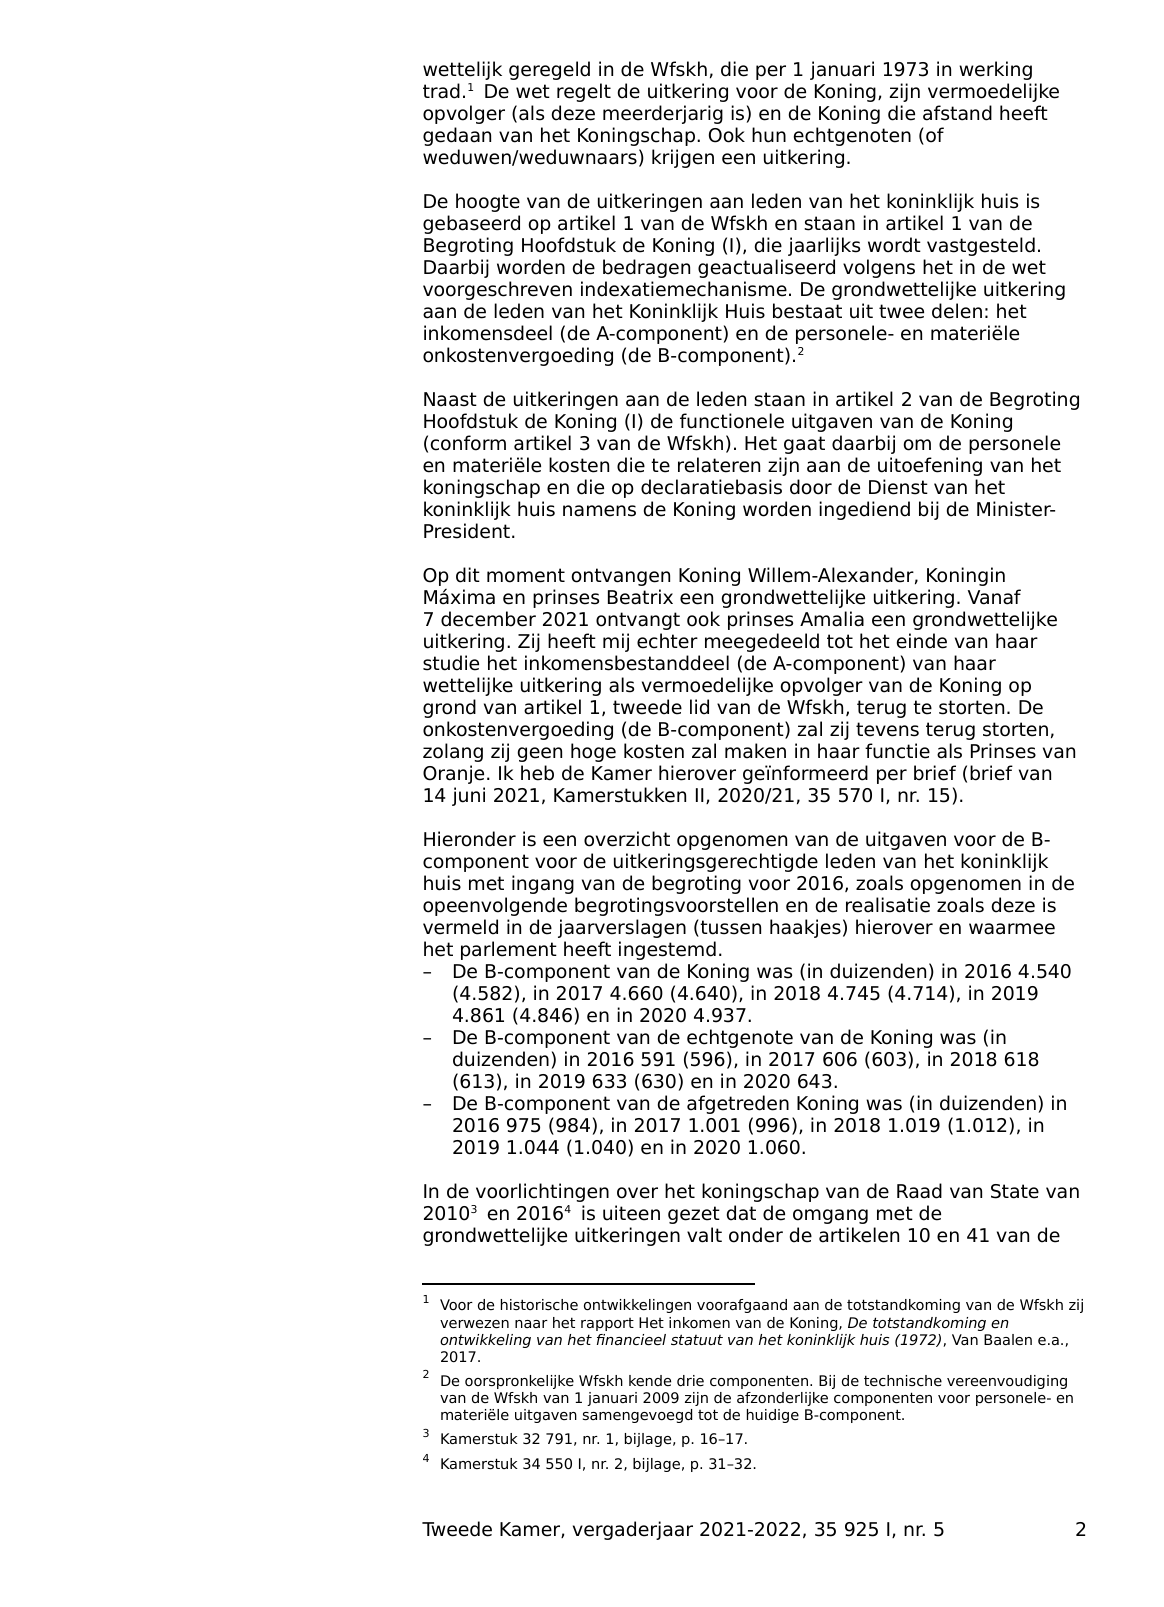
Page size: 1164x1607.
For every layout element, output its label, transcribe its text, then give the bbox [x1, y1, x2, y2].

text – De B-component van de Koning was (in duizenden) in 2016 4.540 (4.582), in 2017 4.660 (4.640), in 2018 4.745 (4.714), in 2019 4.861 (4.846) en in 2020 4.937. [422, 961, 1087, 1027]
text Kamerstuk 34 550 I, nr. 2, bijlage, p. 31–32. [422, 1452, 1087, 1474]
text Op dit moment ontvangen Koning Willem-Alexander, Koningin Máxima en prinses Beatrix een grondwettelijke uitkering. Vanaf 7 december 2021 ontvangt ook prinses Amalia een grondwettelijke uitkering. Zij heeft mij echter meegedeeld tot het einde van haar studie het inkomensbestanddeel (de A-component) van haar wettelijke uitkering als vermoedelijke opvolger van de Koning op grond van artikel 1, tweede lid van de Wfskh, terug te storten. De onkostenvergoeding (de B-component) zal zij tevens terug storten, zolang zij geen hoge kosten zal maken in haar functie als Prinses van Oranje. Ik heb de Kamer hierover geïnformeerd per brief (brief van 14 juni 2021, Kamerstukken II, 2020/21, 35 570 I, nr. 15). [422, 565, 1087, 807]
text De hoogte van de uitkeringen aan leden van het koninklijk huis is gebaseerd op artikel 1 van de Wfskh en staan in artikel 1 van de Begroting Hoofdstuk de Koning (I), die jaarlijks wordt vastgesteld. Daarbij worden de bedragen geactualiseerd volgens het in de wet voorgeschreven indexatiemechanisme. De grondwettelijke uitkering aan de leden van het Koninklijk Huis bestaat uit twee delen: het inkomensdeel (de A-component) en de personele- en materiële onkostenvergoeding (de B-component). [422, 191, 1087, 367]
text – De B-component van de echtgenote van de Koning was (in duizenden) in 2016 591 (596), in 2017 606 (603), in 2018 618 (613), in 2019 633 (630) en in 2020 643. [422, 1027, 1087, 1093]
text In de voorlichtingen over het koningschap van de Raad van State van 2010 en 2016 is uiteen gezet dat de omgang met de grondwettelijke uitkeringen valt onder de artikelen 10 en 41 van de [422, 1181, 1087, 1247]
text De oorspronkelijke Wfskh kende drie componenten. Bij de technische vereenvoudiging van de Wfskh van 1 januari 2009 zijn de afzonderlijke componenten voor personele- en materiële uitgaven samengevoegd tot de huidige B-component. [422, 1368, 1087, 1424]
text Hieronder is een overzicht opgenomen van de uitgaven voor de B-component voor de uitkeringsgerechtigde leden van het koninklijk huis met ingang van de begroting voor 2016, zoals opgenomen in de opeenvolgende begrotingsvoorstellen en de realisatie zoals deze is vermeld in de jaarverslagen (tussen haakjes) hierover en waarmee het parlement heeft ingestemd. [422, 829, 1087, 961]
text wettelijk geregeld in de Wfskh, die per 1 januari 1973 in werking trad. De wet regelt de uitkering voor de Koning, zijn vermoedelijke opvolger (als deze meerderjarig is) en de Koning die afstand heeft gedaan van het Koningschap. Ook hun echtgenoten (of weduwen/weduwnaars) krijgen een uitkering. [422, 59, 1087, 169]
text – De B-component van de afgetreden Koning was (in duizenden) in 2016 975 (984), in 2017 1.001 (996), in 2018 1.019 (1.012), in 2019 1.044 (1.040) en in 2020 1.060. [422, 1093, 1087, 1159]
text Kamerstuk 32 791, nr. 1, bijlage, p. 16–17. [422, 1427, 1087, 1449]
text Voor de historische ontwikkelingen voorafgaand aan de totstandkoming van de Wfskh zij verwezen naar het rapport Het inkomen van de Koning, De totstandkoming en ontwikkeling van het financieel statuut van het koninklijk huis (1972), Van Baalen e.a., 2017. [422, 1293, 1087, 1366]
text Naast de uitkeringen aan de leden staan in artikel 2 van de Begroting Hoofdstuk de Koning (I) de functionele uitgaven van de Koning (conform artikel 3 van de Wfskh). Het gaat daarbij om de personele en materiële kosten die te relateren zijn aan de uitoefening van het koningschap en die op declaratiebasis door de Dienst van het koninklijk huis namens de Koning worden ingediend bij de Minister-President. [422, 389, 1087, 543]
